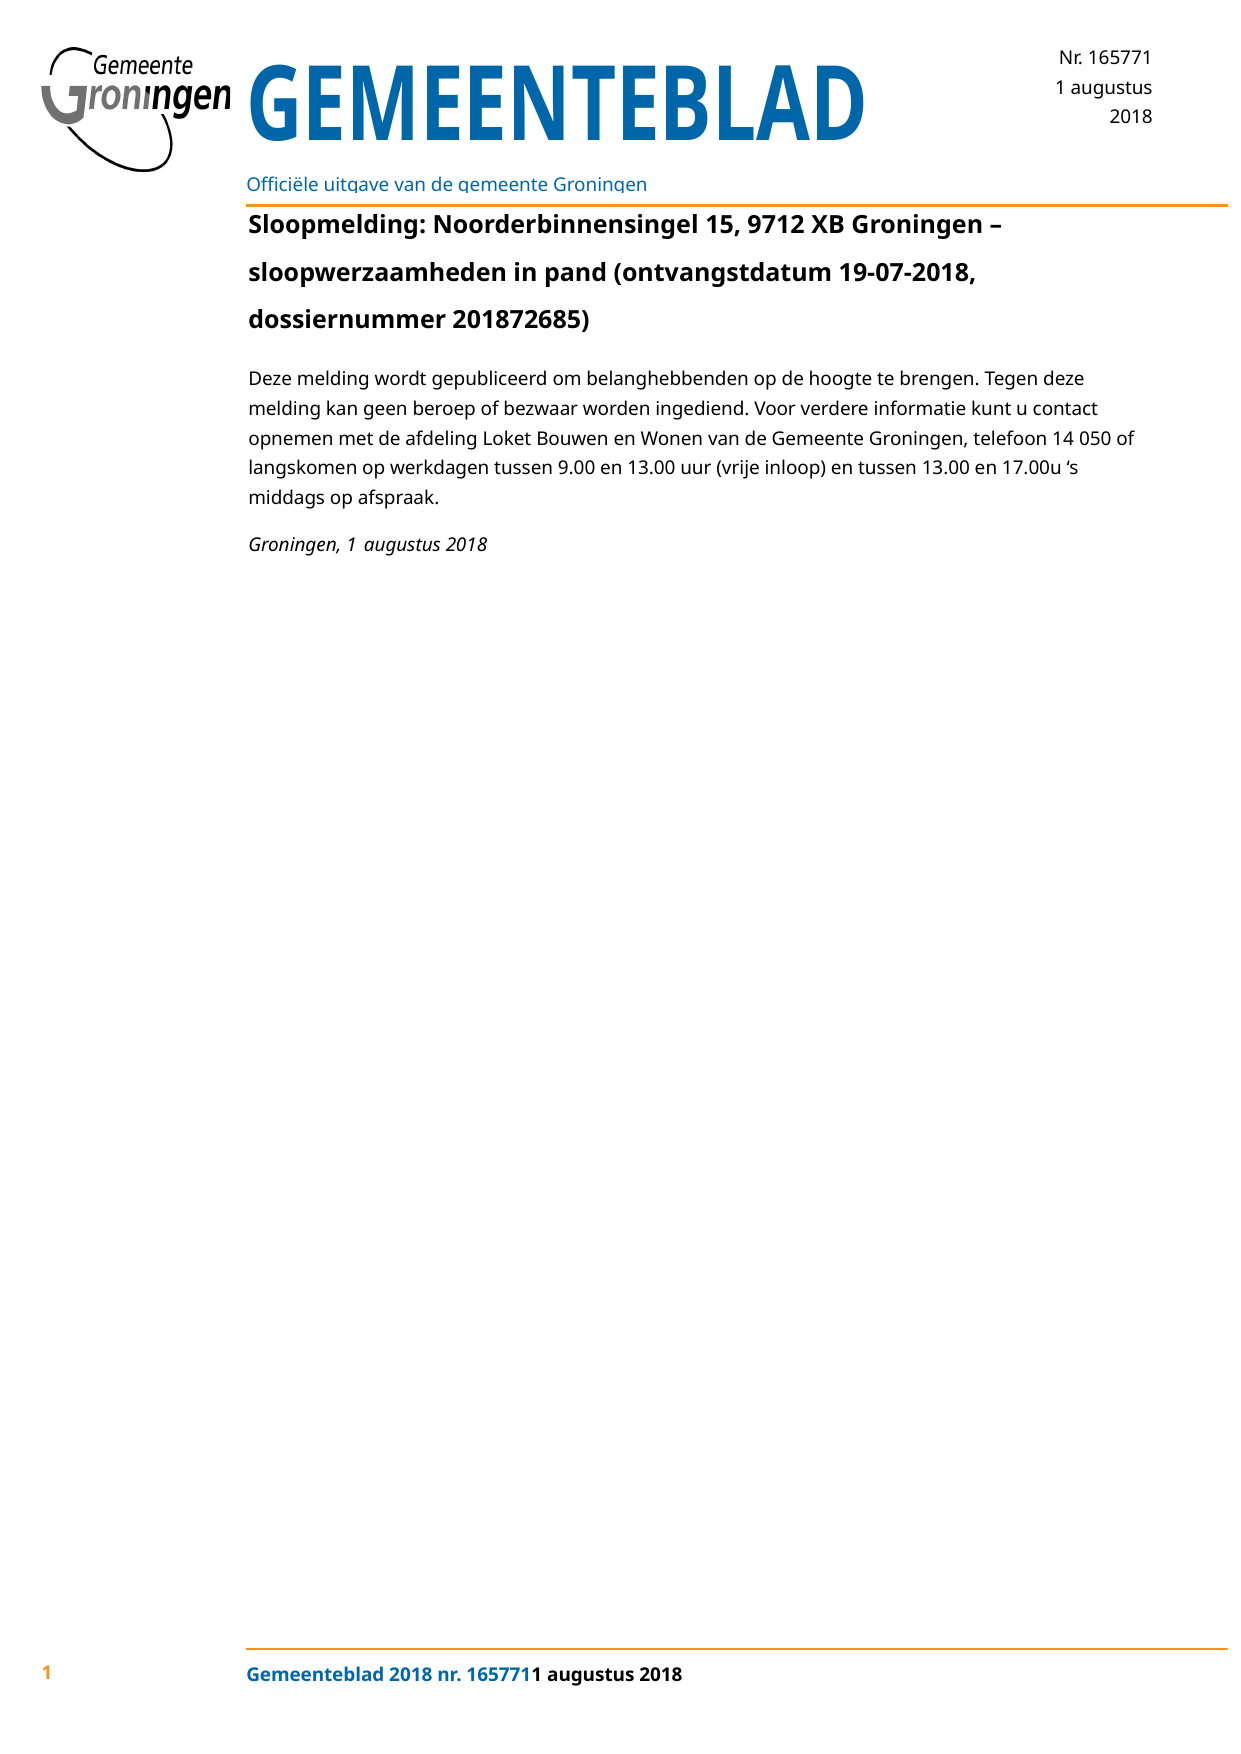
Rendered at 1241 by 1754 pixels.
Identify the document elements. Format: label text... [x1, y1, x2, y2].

text Sloopmelding: Noorderbinnensingel 15, 9712 XB Groningen – sloopwerzaamheden in pand (ontvangstdatum 19-07-2018, dossiernummer 201872685) [248, 207, 1152, 336]
picture [41, 47, 231, 172]
text Groningen, 1 augustus 2018 [248, 532, 1152, 557]
text Deze melding wordt gepubliceerd om belanghebbenden op de hoogte te brengen. Tegen deze melding kan geen beroep of bezwaar worden ingediend. Voor verdere informatie kunt u contact opnemen met de afdeling Loket Bouwen en Wonen van de Gemeente Groningen, telefoon 14 050 of langskomen op werkdagen tussen 9.00 en 13.00 uur (vrije inloop) en tussen 13.00 en 17.00u ‘s middags op afspraak. [248, 366, 1152, 509]
